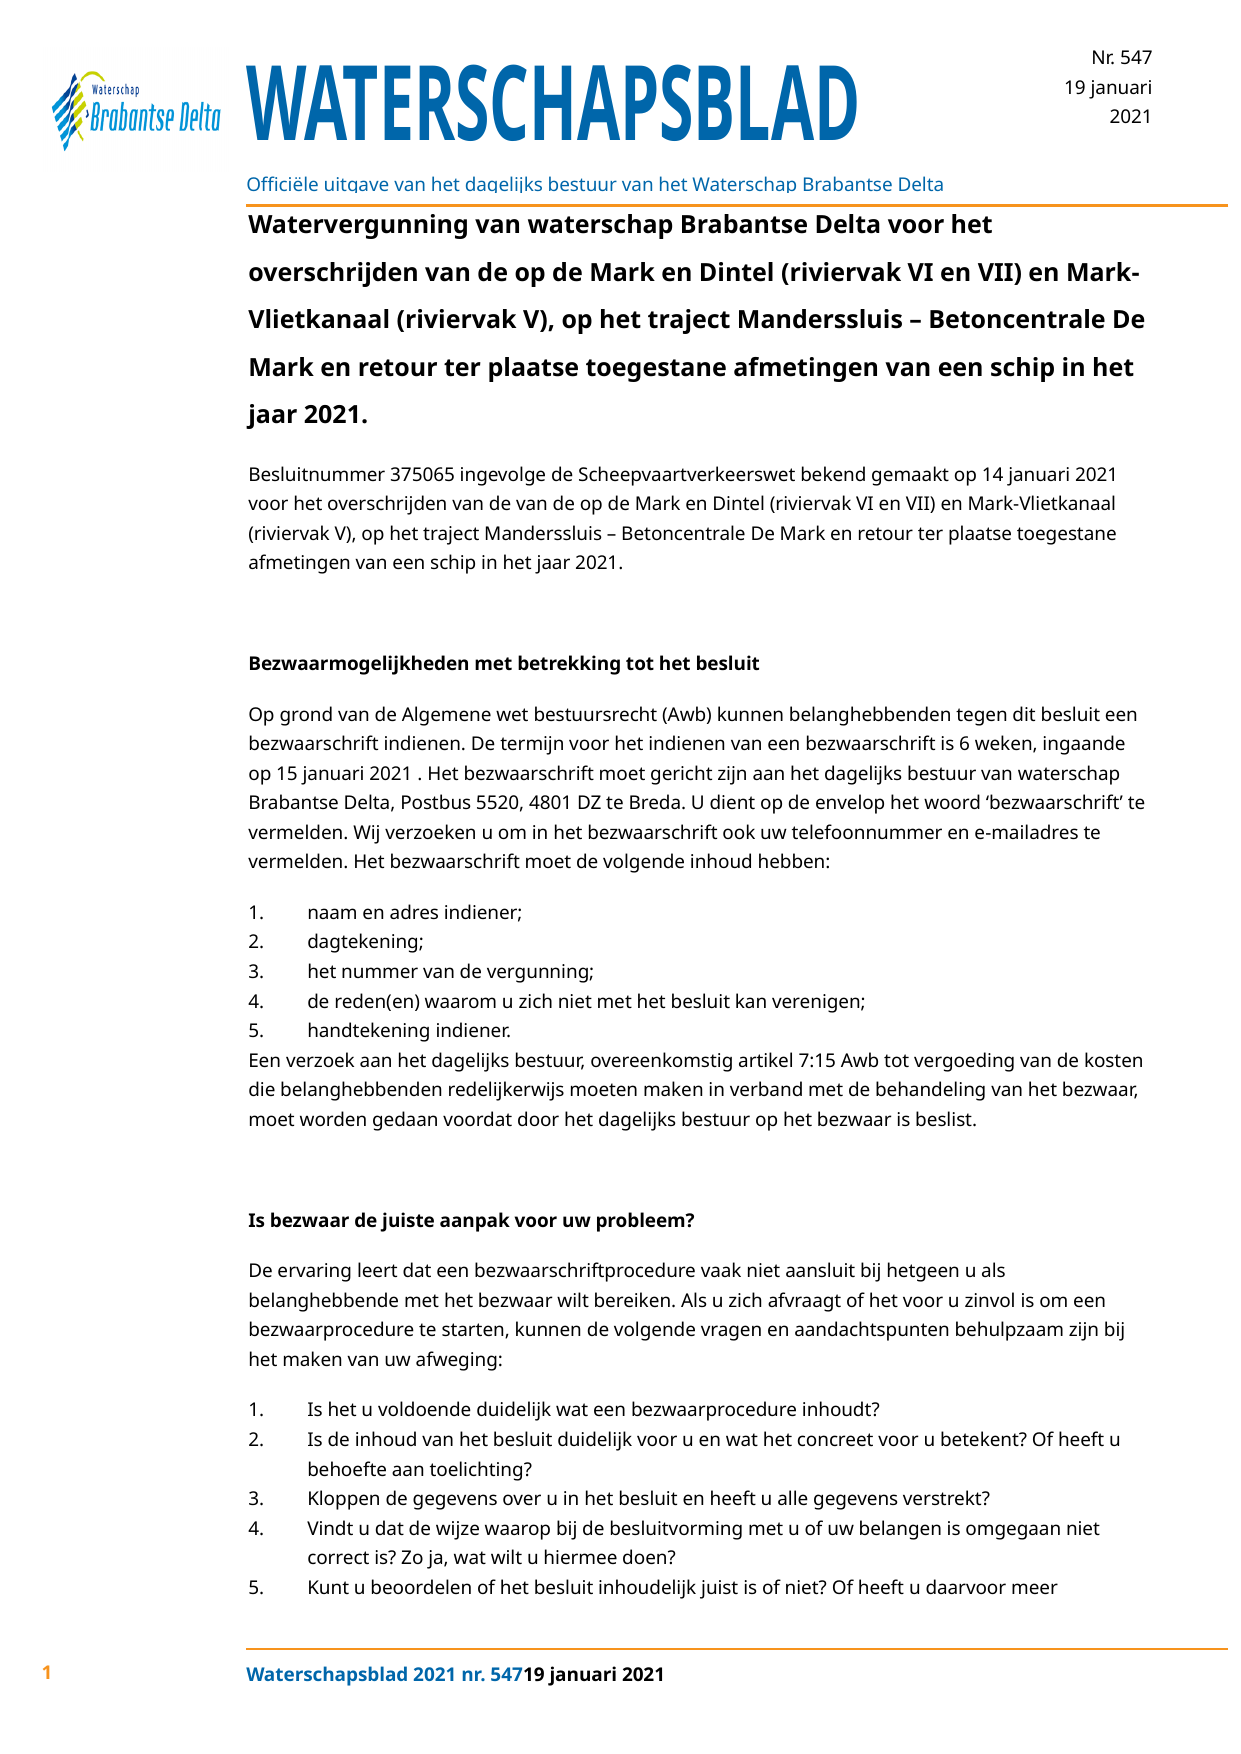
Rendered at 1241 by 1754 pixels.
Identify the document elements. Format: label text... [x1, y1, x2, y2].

text Besluitnummer 375065 ingevolge de Scheepvaartverkeerswet bekend gemaakt op 14 januari 2021 voor het overschrijden van de van de op de Mark en Dintel (riviervak VI en VII) en Mark-Vlietkanaal (riviervak V), op het traject Manderssluis – Betoncentrale De Mark en retour ter plaatse toegestane afmetingen van een schip in het jaar 2021. [248, 461, 1152, 575]
list het nummer van de vergunning; [248, 958, 1152, 984]
list handtekening indiener. [248, 1017, 1152, 1043]
picture [41, 47, 231, 172]
text Watervergunning van waterschap Brabantse Delta voor het overschrijden van de op de Mark en Dintel (riviervak VI en VII) en Mark-Vlietkanaal (riviervak V), op het traject Manderssluis – Betoncentrale De Mark en retour ter plaatse toegestane afmetingen van een schip in het jaar 2021. [248, 207, 1152, 431]
text Op grond van de Algemene wet bestuursrecht (Awb) kunnen belanghebbenden tegen dit besluit een bezwaarschrift indienen. De termijn voor het indienen van een bezwaarschrift is 6 weken, ingaande op 15 januari 2021 . Het bezwaarschrift moet gericht zijn aan het dagelijks bestuur van waterschap Brabantse Delta, Postbus 5520, 4801 DZ te Breda. U dient op de envelop het woord ‘bezwaarschrift’ te vermelden. Wij verzoeken u om in het bezwaarschrift ook uw telefoonnummer en e‑mailadres te vermelden. Het bezwaarschrift moet de volgende inhoud hebben: [248, 701, 1152, 874]
list Is de inhoud van het besluit duidelijk voor u en wat het concreet voor u betekent? Of heeft u behoefte aan toelichting? [248, 1426, 1152, 1481]
list dagtekening; [248, 929, 1152, 954]
list Kloppen de gegevens over u in het besluit en heeft u alle gegevens verstrekt? [248, 1485, 1152, 1511]
text Is bezwaar de juiste aanpak voor uw probleem? [248, 1207, 1152, 1233]
list de reden(en) waarom u zich niet met het besluit kan verenigen; [248, 988, 1152, 1013]
text De ervaring leert dat een bezwaarschriftprocedure vaak niet aansluit bij hetgeen u als belanghebbende met het bezwaar wilt bereiken. Als u zich afvraagt of het voor u zinvol is om een bezwaarprocedure te starten, kunnen de volgende vragen en aandachtspunten behulpzaam zijn bij het maken van uw afweging: [248, 1257, 1152, 1372]
list Is het u voldoende duidelijk wat een bezwaarprocedure inhoudt? [248, 1397, 1152, 1422]
text Een verzoek aan het dagelijks bestuur, overeenkomstig artikel 7:15 Awb tot vergoeding van de kosten die belanghebbenden redelijkerwijs moeten maken in verband met de behandeling van het bezwaar, moet worden gedaan voordat door het dagelijks bestuur op het bezwaar is beslist. [248, 1047, 1152, 1132]
list naam en adres indiener; [248, 899, 1152, 925]
list Vindt u dat de wijze waarop bij de besluitvorming met u of uw belangen is omgegaan niet correct is? Zo ja, wat wilt u hiermee doen? [248, 1515, 1152, 1570]
list Kunt u beoordelen of het besluit inhoudelijk juist is of niet? Of heeft u daarvoor meer [248, 1574, 1152, 1600]
text Bezwaarmogelijkheden met betrekking tot het besluit [248, 650, 1152, 676]
